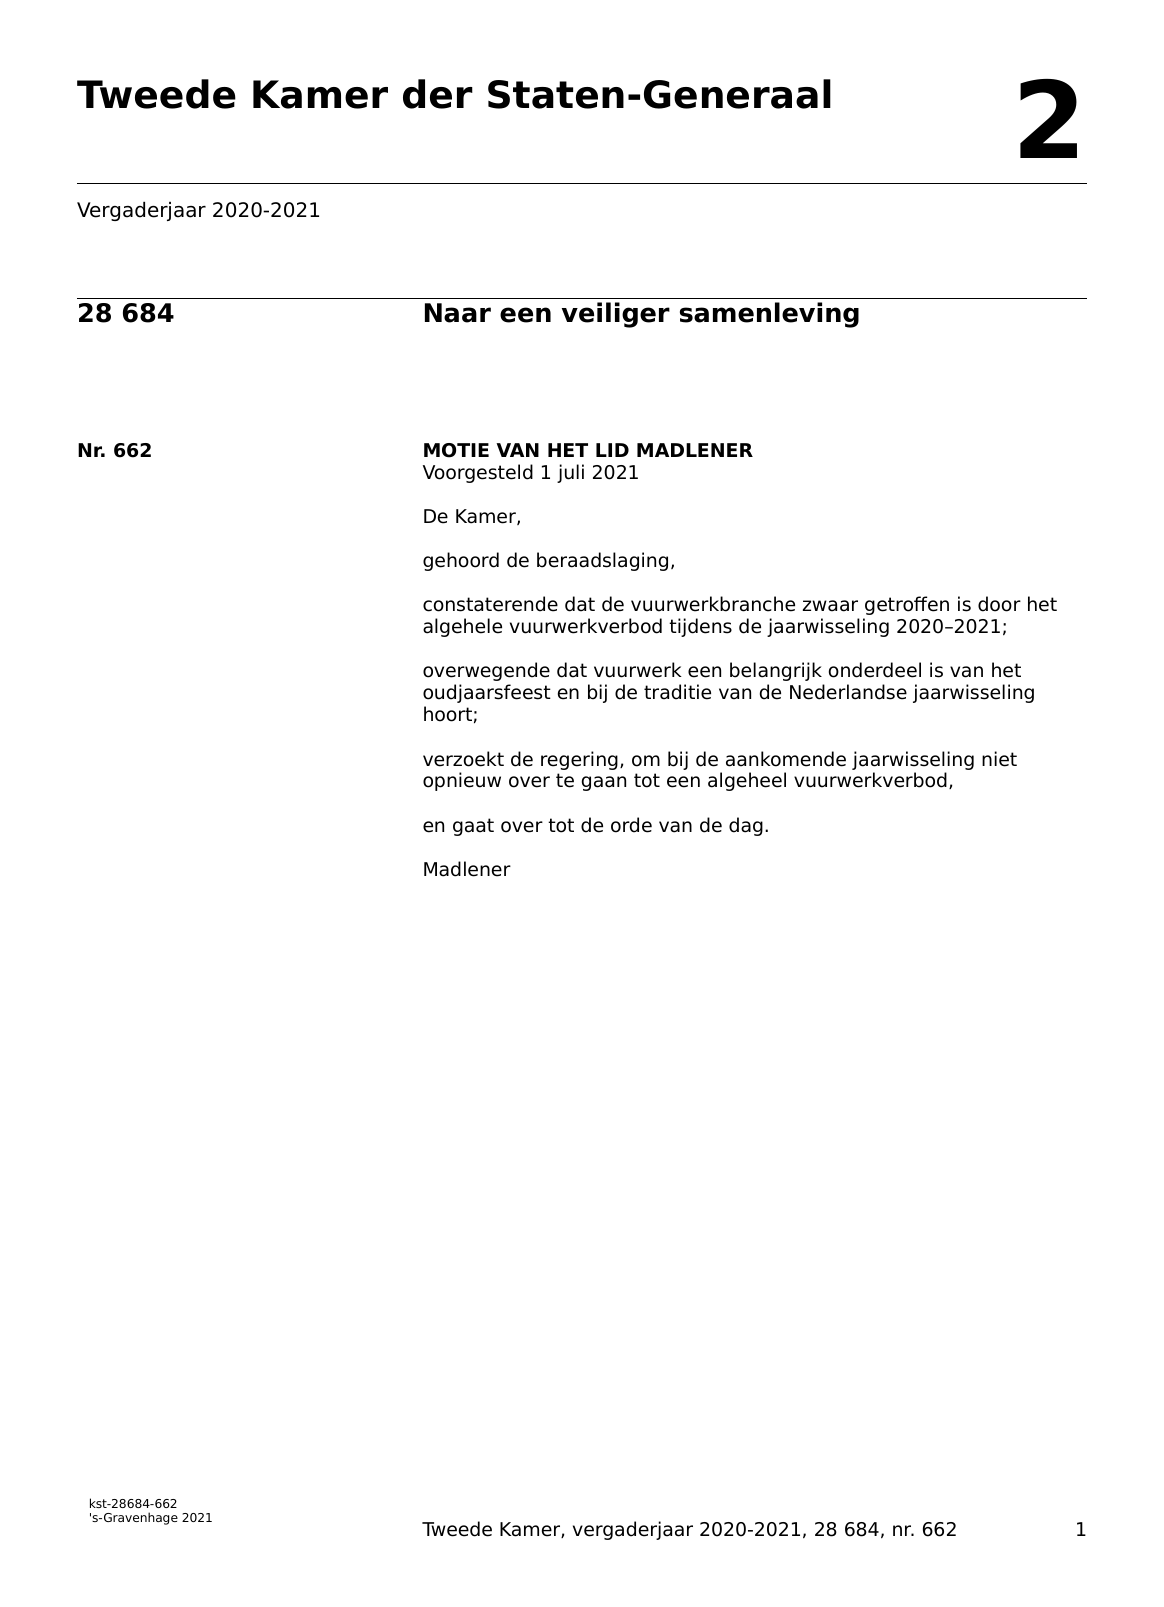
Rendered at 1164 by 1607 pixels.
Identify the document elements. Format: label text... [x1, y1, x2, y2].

table_header Tweede Kamer der Staten-Generaal [77, 59, 886, 183]
text en gaat over tot de orde van de dag. [422, 814, 1087, 837]
subtitle Nr. 662 MOTIE VAN HET LID MADLENER [77, 440, 1087, 462]
text constaterende dat de vuurwerkbranche zwaar getroffen is door het algehele vuurwerkverbod tijdens de jaarwisseling 2020–2021; [422, 594, 1087, 638]
table_cell Vergaderjaar 2020-2021 [77, 184, 1087, 298]
subtitle 28 684 Naar een veiliger samenleving [77, 299, 1087, 329]
text 's-Gravenhage 2021 [88, 1511, 323, 1525]
text overwegende dat vuurwerk een belangrijk onderdeel is van het oudjaarsfeest en bij de traditie van de Nederlandse jaarwisseling hoort; [422, 660, 1087, 726]
text gehoord de beraadslaging, [422, 550, 1087, 572]
table_header 2 [886, 59, 1087, 183]
text Voorgesteld 1 juli 2021 [422, 462, 1087, 484]
text Madlener [422, 859, 1087, 881]
text De Kamer, [422, 506, 1087, 528]
text verzoekt de regering, om bij de aankomende jaarwisseling niet opnieuw over te gaan tot een algeheel vuurwerkverbod, [422, 748, 1087, 792]
text kst-28684-662 [88, 1497, 323, 1511]
